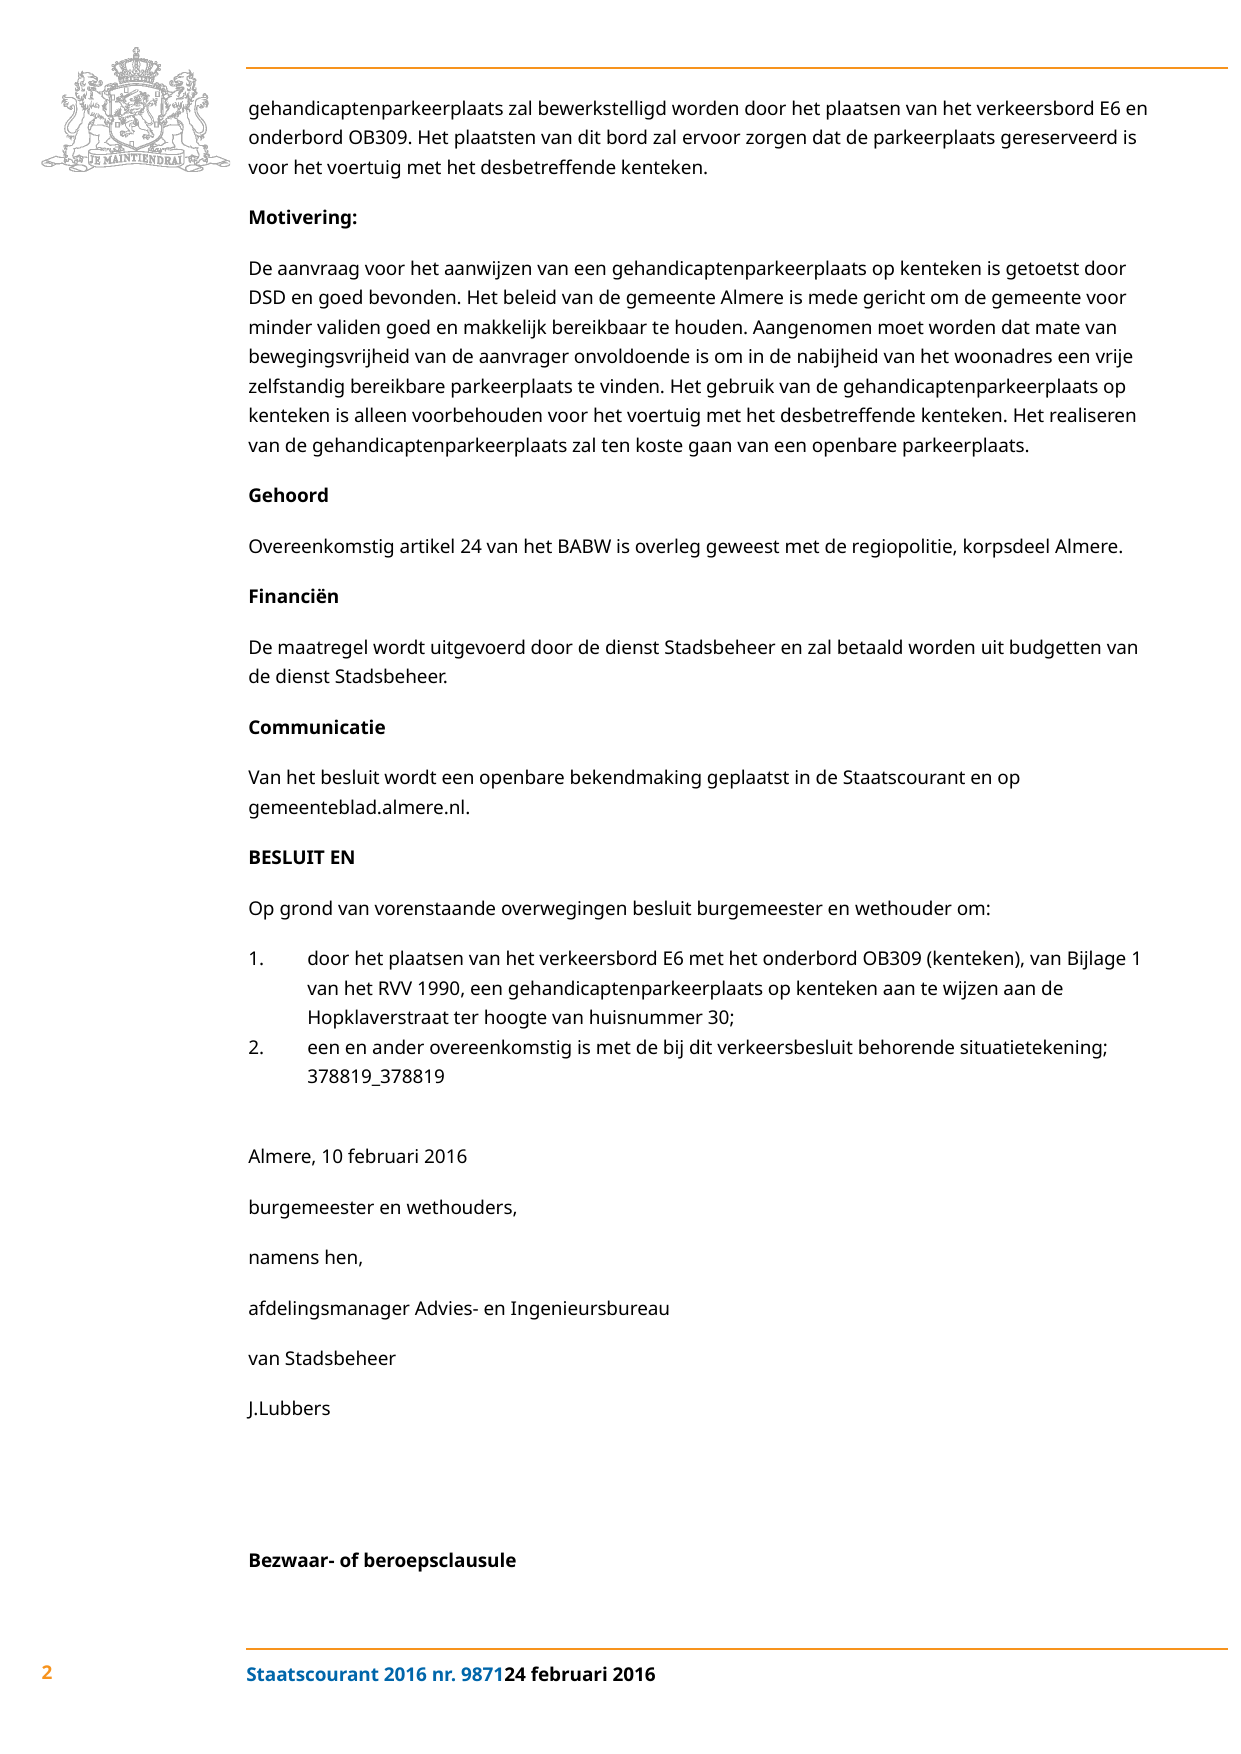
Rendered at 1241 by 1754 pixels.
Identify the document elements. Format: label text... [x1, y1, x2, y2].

text De maatregel wordt uitgevoerd door de dienst Stadsbeheer en zal betaald worden uit budgetten van de dienst Stadsbeheer. [248, 634, 1152, 689]
text Op grond van vorenstaande overwegingen besluit burgemeester en wethouder om: [248, 895, 1152, 921]
text Van het besluit wordt een openbare bekendmaking geplaatst in de Staatscourant en op gemeenteblad.almere.nl. [248, 764, 1152, 820]
text BESLUIT EN [248, 844, 1152, 870]
text gehandicaptenparkeerplaats zal bewerkstelligd worden door het plaatsen van het verkeersbord E6 en onderbord OB309. Het plaatsten van dit bord zal ervoor zorgen dat de parkeerplaats gereserveerd is voor het voertuig met het desbetreffende kenteken. [248, 95, 1152, 180]
text burgemeester en wethouders, [248, 1194, 1152, 1220]
text Overeenkomstig artikel 24 van het BABW is overleg geweest met de regiopolitie, korpsdeel Almere. [248, 533, 1152, 559]
text Bezwaar- of beroepsclausule [248, 1547, 1152, 1573]
text Almere, 10 februari 2016 [248, 1143, 1152, 1169]
list een en ander overeenkomstig is met de bij dit verkeersbesluit behorende situatietekening; 378819_378819 [248, 1034, 1152, 1089]
text namens hen, [248, 1244, 1152, 1270]
text Gehoord [248, 483, 1152, 508]
text Motivering: [248, 204, 1152, 230]
text Communicatie [248, 714, 1152, 740]
text afdelingsmanager Advies- en Ingenieursbureau [248, 1295, 1152, 1321]
picture [41, 47, 231, 172]
text De aanvraag voor het aanwijzen van een gehandicaptenparkeerplaats op kenteken is getoetst door DSD en goed bevonden. Het beleid van de gemeente Almere is mede gericht om de gemeente voor minder validen goed en makkelijk bereikbaar te houden. Aangenomen moet worden dat mate van bewegingsvrijheid van de aanvrager onvoldoende is om in de nabijheid van het woonadres een vrije zelfstandig bereikbare parkeerplaats te vinden. Het gebruik van de gehandicaptenparkeerplaats op kenteken is alleen voorbehouden voor het voertuig met het desbetreffende kenteken. Het realiseren van de gehandicaptenparkeerplaats zal ten koste gaan van een openbare parkeerplaats. [248, 255, 1152, 458]
list door het plaatsen van het verkeersbord E6 met het onderbord OB309 (kenteken), van Bijlage 1 van het RVV 1990, een gehandicaptenparkeerplaats op kenteken aan te wijzen aan de Hopklaverstraat ter hoogte van huisnummer 30; [248, 945, 1152, 1030]
text Financiën [248, 583, 1152, 609]
text van Stadsbeheer [248, 1345, 1152, 1371]
text J.Lubbers [248, 1396, 1152, 1421]
